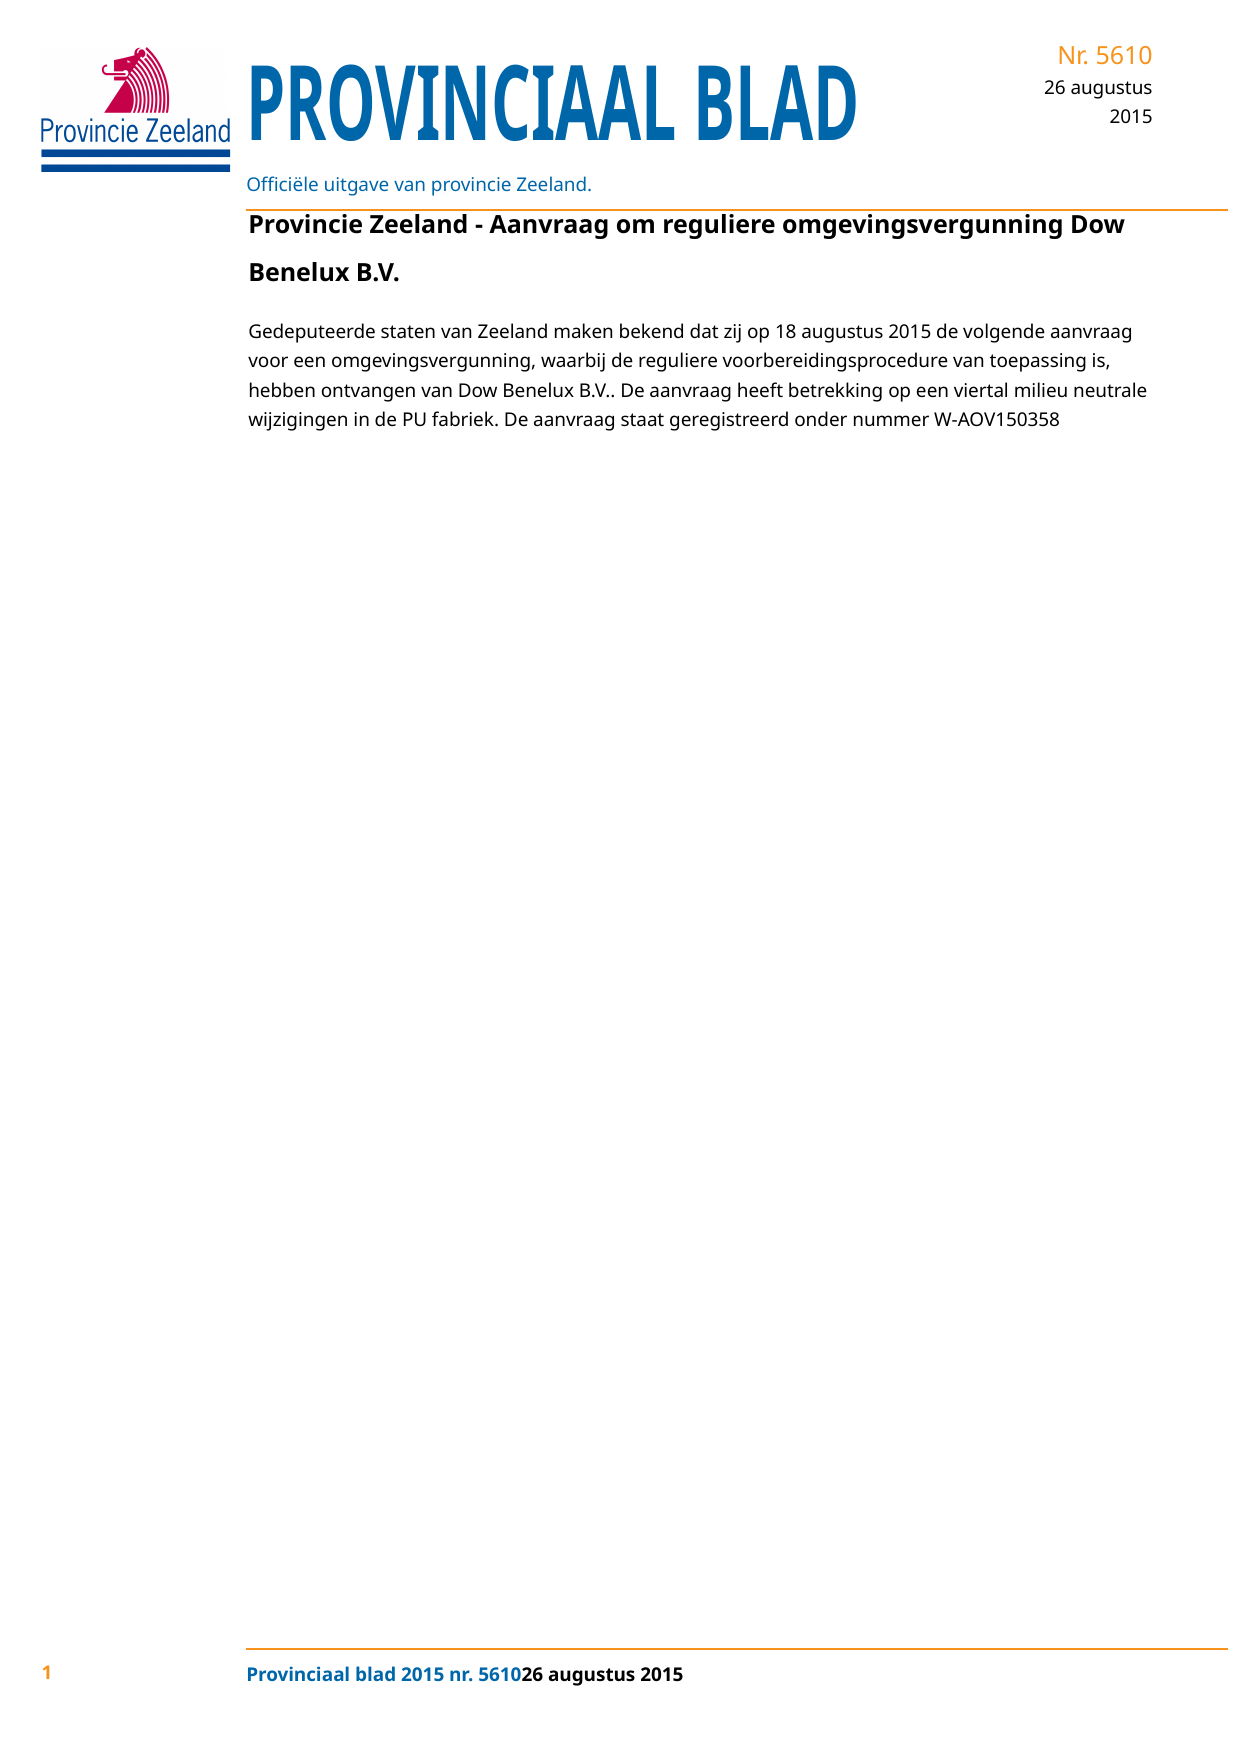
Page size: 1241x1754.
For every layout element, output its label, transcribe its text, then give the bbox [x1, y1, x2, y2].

picture [41, 47, 231, 172]
text Provincie Zeeland - Aanvraag om reguliere omgevingsvergunning Dow Benelux B.V. [248, 211, 1152, 288]
text Gedeputeerde staten van Zeeland maken bekend dat zij op 18 augustus 2015 de volgende aanvraag voor een omgevingsvergunning, waarbij de reguliere voorbereidingsprocedure van toepassing is, hebben ontvangen van Dow Benelux B.V.. De aanvraag heeft betrekking op een viertal milieu neutrale wijzigingen in de PU fabriek. De aanvraag staat geregistreerd onder nummer W-AOV150358 [248, 318, 1152, 432]
